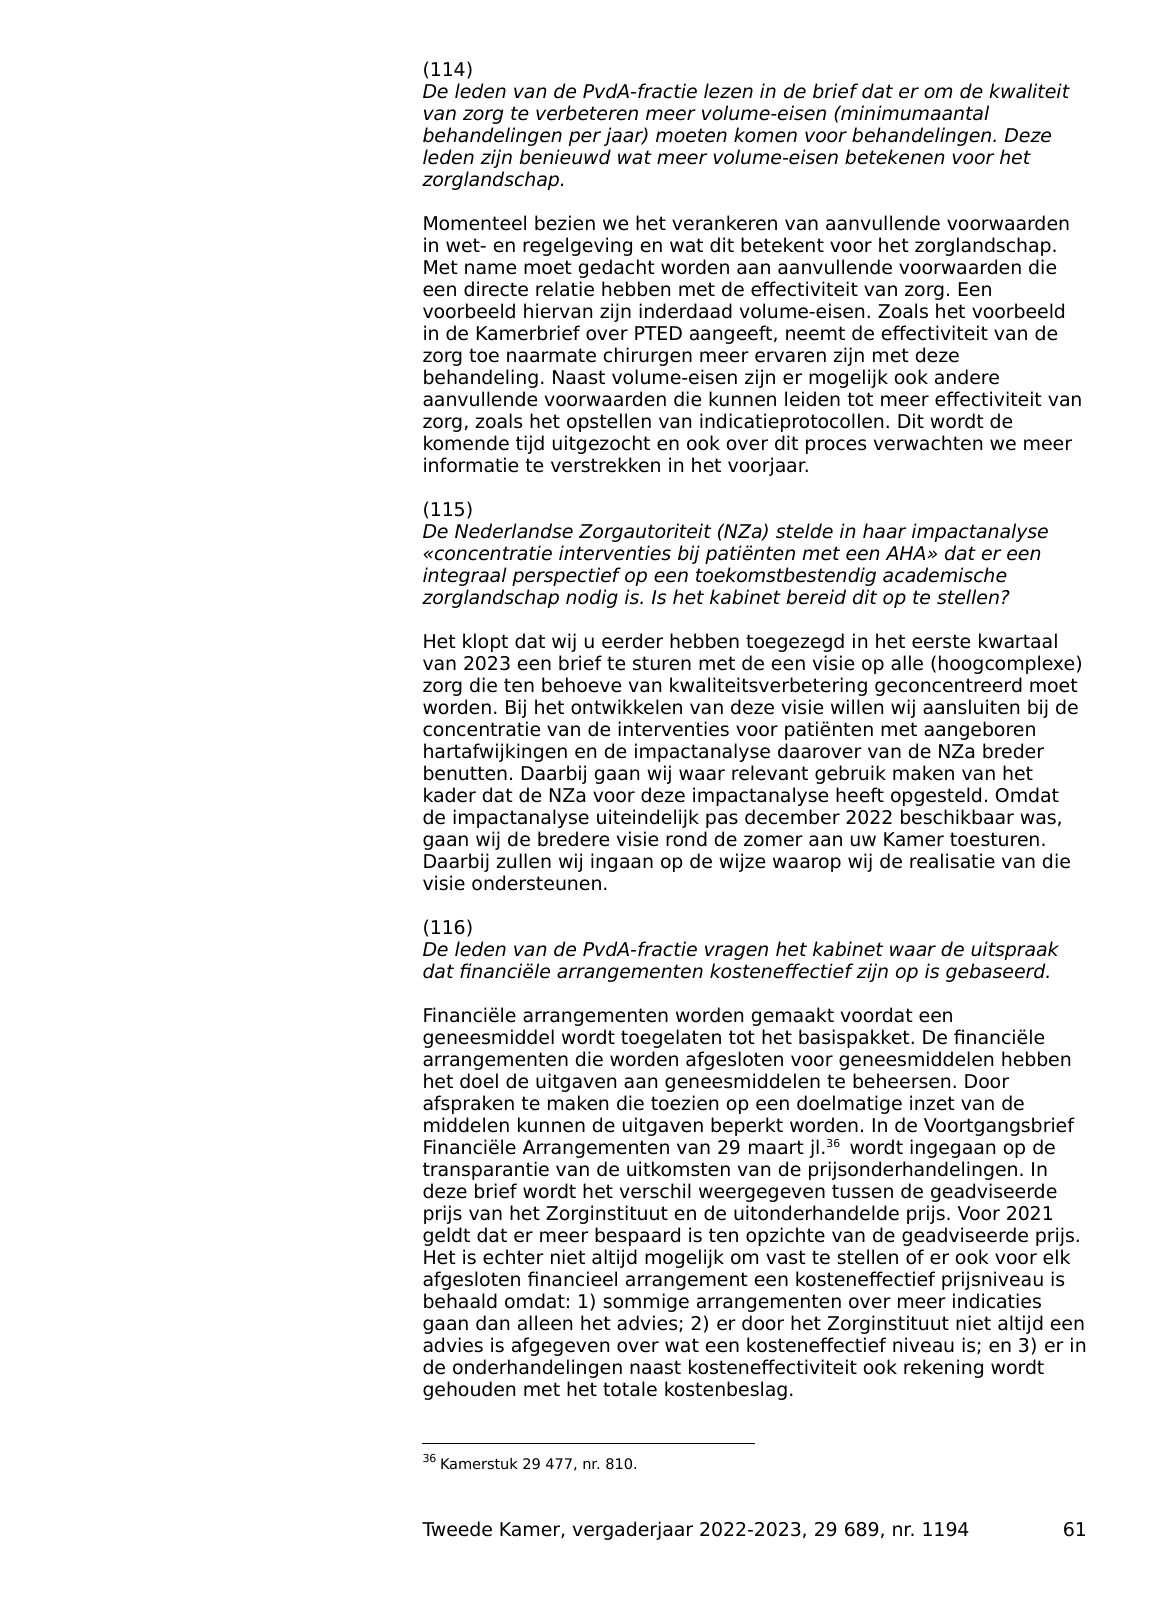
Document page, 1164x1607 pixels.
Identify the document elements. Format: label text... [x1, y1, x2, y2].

text Kamerstuk 29 477, nr. 810. [422, 1452, 1087, 1474]
text Het klopt dat wij u eerder hebben toegezegd in het eerste kwartaal van 2023 een brief te sturen met de een visie op alle (hoogcomplexe) zorg die ten behoeve van kwaliteitsverbetering geconcentreerd moet worden. Bij het ontwikkelen van deze visie willen wij aansluiten bij de concentratie van de interventies voor patiënten met aangeboren hartafwijkingen en de impactanalyse daarover van de NZa breder benutten. Daarbij gaan wij waar relevant gebruik maken van het kader dat de NZa voor deze impactanalyse heeft opgesteld. Omdat de impactanalyse uiteindelijk pas december 2022 beschikbaar was, gaan wij de bredere visie rond de zomer aan uw Kamer toesturen. Daarbij zullen wij ingaan op de wijze waarop wij de realisatie van die visie ondersteunen. [422, 631, 1087, 895]
text De Nederlandse Zorgautoriteit (NZa) stelde in haar impactanalyse «concentratie interventies bij patiënten met een AHA» dat er een integraal perspectief op een toekomstbestendig academische zorglandschap nodig is. Is het kabinet bereid dit op te stellen? [422, 521, 1087, 609]
text Financiële arrangementen worden gemaakt voordat een geneesmiddel wordt toegelaten tot het basispakket. De financiële arrangementen die worden afgesloten voor geneesmiddelen hebben het doel de uitgaven aan geneesmiddelen te beheersen. Door afspraken te maken die toezien op een doelmatige inzet van de middelen kunnen de uitgaven beperkt worden. In de Voortgangsbrief Financiële Arrangementen van 29 maart jl. wordt ingegaan op de transparantie van de uitkomsten van de prijsonderhandelingen. In deze brief wordt het verschil weergegeven tussen de geadviseerde prijs van het Zorginstituut en de uitonderhandelde prijs. Voor 2021 geldt dat er meer bespaard is ten opzichte van de geadviseerde prijs. Het is echter niet altijd mogelijk om vast te stellen of er ook voor elk afgesloten financieel arrangement een kosteneffectief prijsniveau is behaald omdat: 1) sommige arrangementen over meer indicaties gaan dan alleen het advies; 2) er door het Zorginstituut niet altijd een advies is afgegeven over wat een kosteneffectief niveau is; en 3) er in de onderhandelingen naast kosteneffectiviteit ook rekening wordt gehouden met het totale kostenbeslag. [422, 1005, 1087, 1401]
text (115) [422, 499, 1087, 521]
text De leden van de PvdA-fractie vragen het kabinet waar de uitspraak dat financiële arrangementen kosteneffectief zijn op is gebaseerd. [422, 939, 1087, 983]
text De leden van de PvdA-fractie lezen in de brief dat er om de kwaliteit van zorg te verbeteren meer volume-eisen (minimumaantal behandelingen per jaar) moeten komen voor behandelingen. Deze leden zijn benieuwd wat meer volume-eisen betekenen voor het zorglandschap. [422, 81, 1087, 191]
text Momenteel bezien we het verankeren van aanvullende voorwaarden in wet- en regelgeving en wat dit betekent voor het zorglandschap. Met name moet gedacht worden aan aanvullende voorwaarden die een directe relatie hebben met de effectiviteit van zorg. Een voorbeeld hiervan zijn inderdaad volume-eisen. Zoals het voorbeeld in de Kamerbrief over PTED aangeeft, neemt de effectiviteit van de zorg toe naarmate chirurgen meer ervaren zijn met deze behandeling. Naast volume-eisen zijn er mogelijk ook andere aanvullende voorwaarden die kunnen leiden tot meer effectiviteit van zorg, zoals het opstellen van indicatieprotocollen. Dit wordt de komende tijd uitgezocht en ook over dit proces verwachten we meer informatie te verstrekken in het voorjaar. [422, 213, 1087, 477]
text (116) [422, 917, 1087, 939]
text (114) [422, 59, 1087, 81]
